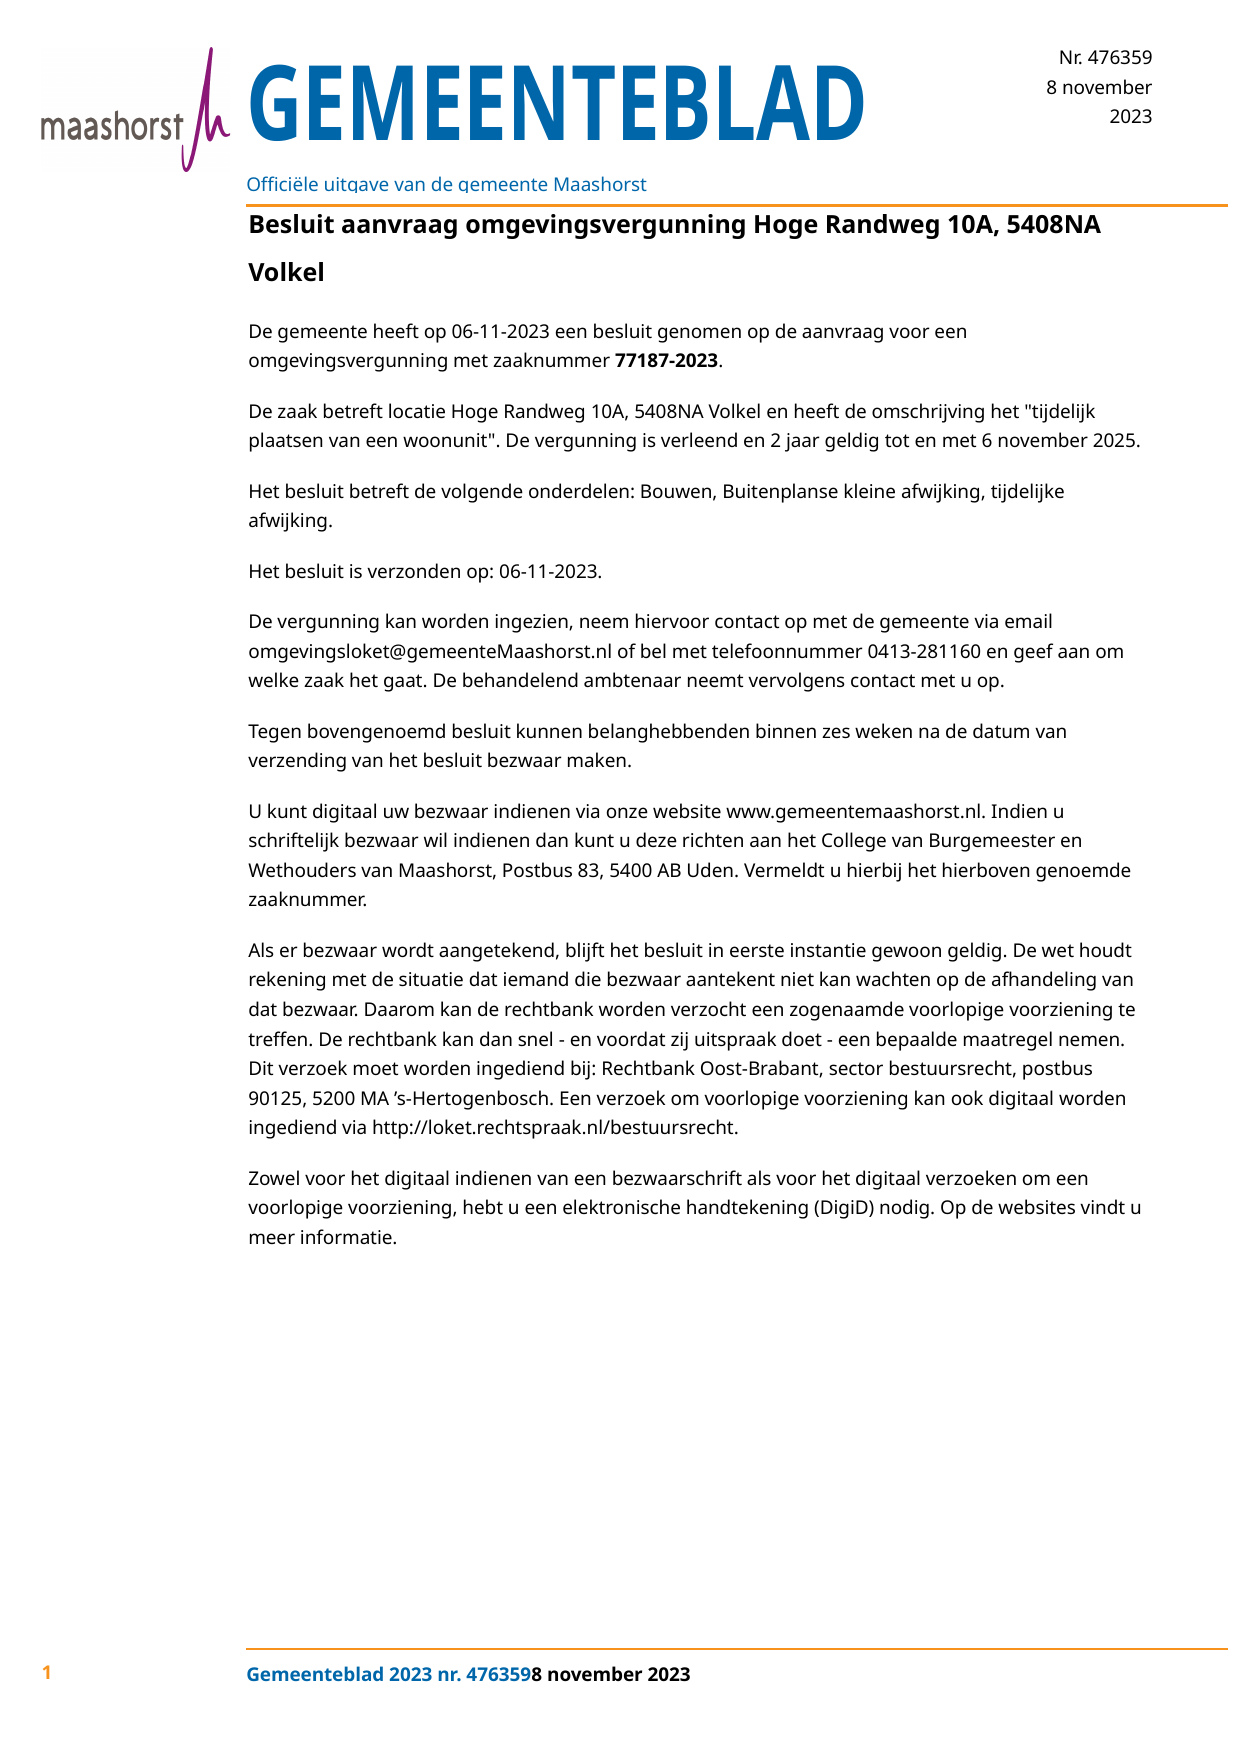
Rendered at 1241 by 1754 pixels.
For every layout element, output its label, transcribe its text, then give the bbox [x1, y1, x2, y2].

text De vergunning kan worden ingezien, neem hiervoor contact op met de gemeente via email omgevingsloket@gemeenteMaashorst.nl of bel met telefoonnummer 0413-281160 en geef aan om welke zaak het gaat. De behandelend ambtenaar neemt vervolgens contact met u op. [248, 608, 1152, 693]
text De zaak betreft locatie Hoge Randweg 10A, 5408NA Volkel en heeft de omschrijving het "tijdelijk plaatsen van een woonunit". De vergunning is verleend en 2 jaar geldig tot en met 6 november 2025. [248, 398, 1152, 453]
text Het besluit is verzonden op: 06-11-2023. [248, 558, 1152, 584]
text U kunt digitaal uw bezwaar indienen via onze website www.gemeentemaashorst.nl. Indien u schriftelijk bezwaar wil indienen dan kunt u deze richten aan het College van Burgemeester en Wethouders van Maashorst, Postbus 83, 5400 AB Uden. Vermeldt u hierbij het hierboven genoemde zaaknummer. [248, 798, 1152, 912]
text Besluit aanvraag omgevingsvergunning Hoge Randweg 10A, 5408NA Volkel [248, 207, 1152, 288]
text Het besluit betreft de volgende onderdelen: Bouwen, Buitenplanse kleine afwijking, tijdelijke afwijking. [248, 478, 1152, 533]
text Tegen bovengenoemd besluit kunnen belanghebbenden binnen zes weken na de datum van verzending van het besluit bezwaar maken. [248, 718, 1152, 773]
text De gemeente heeft op 06-11-2023 een besluit genomen op de aanvraag voor een omgevingsvergunning met zaaknummer 77187-2023. [248, 318, 1152, 373]
picture [41, 47, 231, 172]
text Als er bezwaar wordt aangetekend, blijft het besluit in eerste instantie gewoon geldig. De wet houdt rekening met de situatie dat iemand die bezwaar aantekent niet kan wachten op de afhandeling van dat bezwaar. Daarom kan de rechtbank worden verzocht een zogenaamde voorlopige voorziening te treffen. De rechtbank kan dan snel - en voordat zij uitspraak doet - een bepaalde maatregel nemen. Dit verzoek moet worden ingediend bij: Rechtbank Oost-Brabant, sector bestuursrecht, postbus 90125, 5200 MA ’s-Hertogenbosch. Een verzoek om voorlopige voorziening kan ook digitaal worden ingediend via http://loket.rechtspraak.nl/bestuursrecht. [248, 937, 1152, 1140]
text Zowel voor het digitaal indienen van een bezwaarschrift als voor het digitaal verzoeken om een voorlopige voorziening, hebt u een elektronische handtekening (DigiD) nodig. Op de websites vindt u meer informatie. [248, 1165, 1152, 1250]
